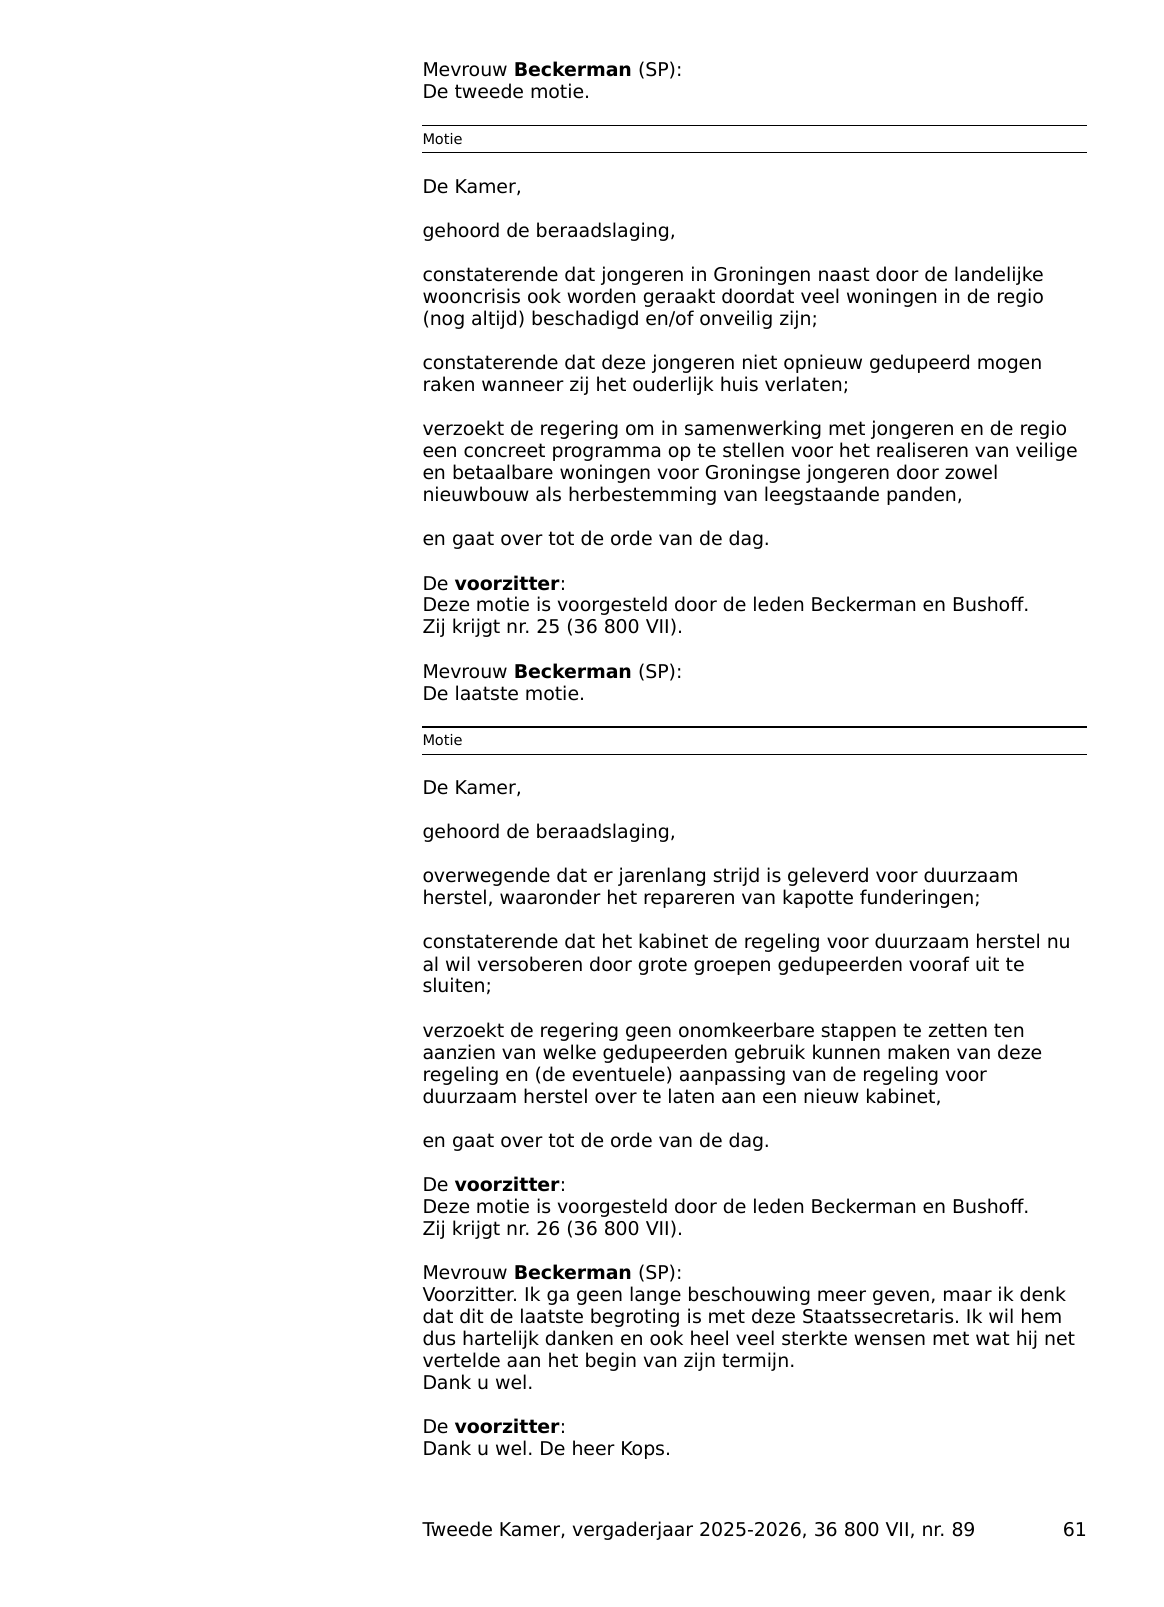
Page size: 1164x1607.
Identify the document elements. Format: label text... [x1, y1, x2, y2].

text Mevrouw Beckerman (SP): [422, 661, 1087, 682]
text De voorzitter: [422, 572, 1087, 594]
text Zij krijgt nr. 26 (36 800 VII). [422, 1218, 1087, 1240]
table_header Motie [422, 728, 1087, 754]
text De voorzitter: [422, 1416, 1087, 1438]
text De tweede motie. [422, 81, 1087, 103]
text overwegende dat er jarenlang strijd is geleverd voor duurzaam herstel, waaronder het repareren van kapotte funderingen; [422, 865, 1087, 909]
text constaterende dat jongeren in Groningen naast door de landelijke wooncrisis ook worden geraakt doordat veel woningen in de regio (nog altijd) beschadigd en/of onveilig zijn; [422, 264, 1087, 330]
text en gaat over tot de orde van de dag. [422, 528, 1087, 550]
table_header Motie [422, 126, 1087, 152]
text De voorzitter: [422, 1174, 1087, 1196]
text Deze motie is voorgesteld door de leden Beckerman en Bushoff. [422, 1196, 1087, 1218]
text Mevrouw Beckerman (SP): [422, 1262, 1087, 1284]
text verzoekt de regering geen onomkeerbare stappen te zetten ten aanzien van welke gedupeerden gebruik kunnen maken van deze regeling en (de eventuele) aanpassing van de regeling voor duurzaam herstel over te laten aan een nieuw kabinet, [422, 1019, 1087, 1107]
text De Kamer, [422, 176, 1087, 197]
text De Kamer, [422, 777, 1087, 799]
text en gaat over tot de orde van de dag. [422, 1130, 1087, 1152]
text Mevrouw Beckerman (SP): [422, 59, 1087, 81]
text Voorzitter. Ik ga geen lange beschouwing meer geven, maar ik denk dat dit de laatste begroting is met deze Staatssecretaris. Ik wil hem dus hartelijk danken en ook heel veel sterkte wensen met wat hij net vertelde aan het begin van zijn termijn. [422, 1284, 1087, 1372]
text gehoord de beraadslaging, [422, 220, 1087, 242]
text De laatste motie. [422, 682, 1087, 704]
text verzoekt de regering om in samenwerking met jongeren en de regio een concreet programma op te stellen voor het realiseren van veilige en betaalbare woningen voor Groningse jongeren door zowel nieuwbouw als herbestemming van leegstaande panden, [422, 418, 1087, 506]
text Dank u wel. [422, 1372, 1087, 1394]
text constaterende dat deze jongeren niet opnieuw gedupeerd mogen raken wanneer zij het ouderlijk huis verlaten; [422, 352, 1087, 396]
text Deze motie is voorgesteld door de leden Beckerman en Bushoff. [422, 594, 1087, 616]
text Dank u wel. De heer Kops. [422, 1438, 1087, 1460]
text Zij krijgt nr. 25 (36 800 VII). [422, 616, 1087, 638]
text gehoord de beraadslaging, [422, 821, 1087, 843]
text constaterende dat het kabinet de regeling voor duurzaam herstel nu al wil versoberen door grote groepen gedupeerden vooraf uit te sluiten; [422, 931, 1087, 997]
